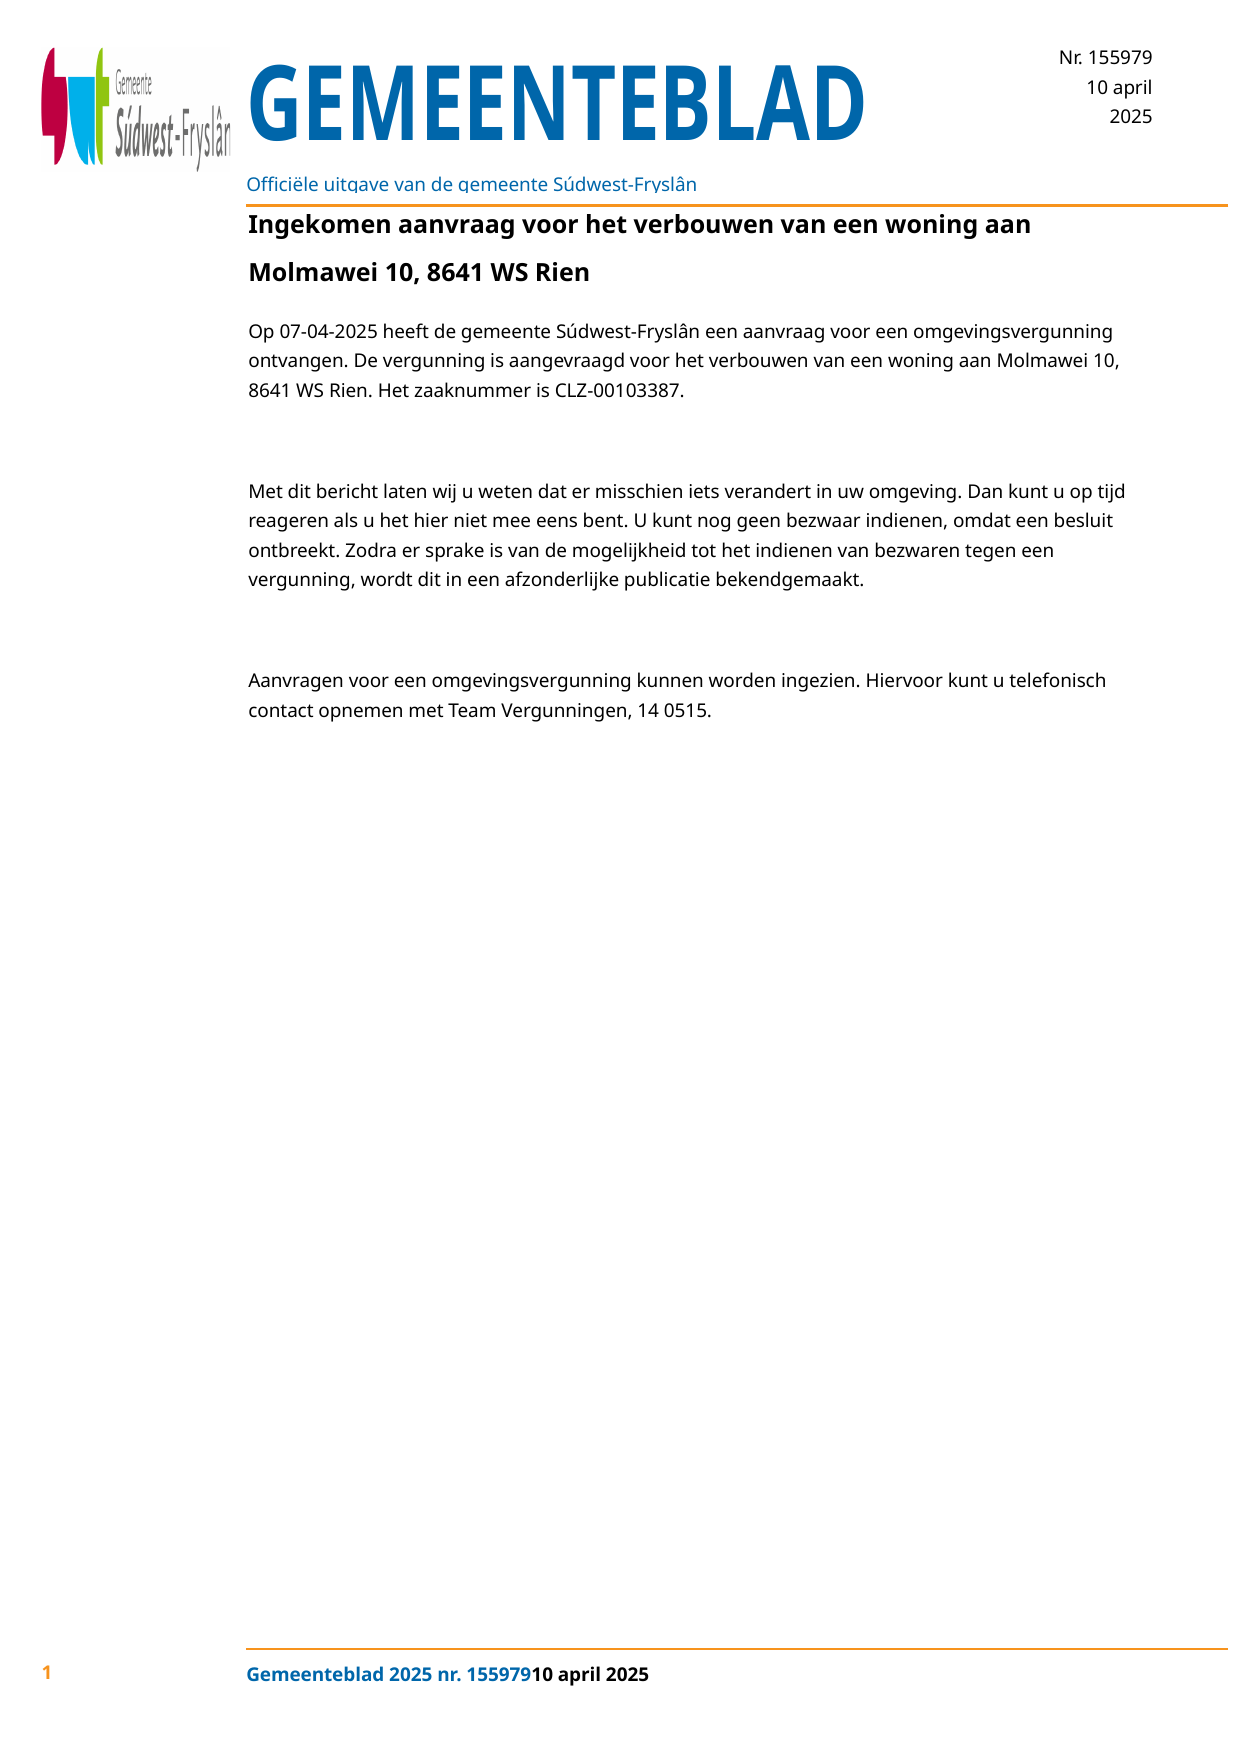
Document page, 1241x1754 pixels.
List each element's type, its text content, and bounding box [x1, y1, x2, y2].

text Op 07-04-2025 heeft de gemeente Súdwest-Fryslân een aanvraag voor een omgevingsvergunning ontvangen. De vergunning is aangevraagd voor het verbouwen van een woning aan Molmawei 10, 8641 WS Rien. Het zaaknummer is CLZ-00103387. [248, 318, 1152, 403]
picture [41, 47, 231, 172]
text Aanvragen voor een omgevingsvergunning kunnen worden ingezien. Hiervoor kunt u telefonisch contact opnemen met Team Vergunningen, 14 0515. [248, 667, 1152, 723]
text Ingekomen aanvraag voor het verbouwen van een woning aan Molmawei 10, 8641 WS Rien [248, 207, 1152, 288]
text Met dit bericht laten wij u weten dat er misschien iets verandert in uw omgeving. Dan kunt u op tijd reageren als u het hier niet mee eens bent. U kunt nog geen bezwaar indienen, omdat een besluit ontbreekt. Zodra er sprake is van de mogelijkheid tot het indienen van bezwaren tegen een vergunning, wordt dit in een afzonderlijke publicatie bekendgemaakt. [248, 478, 1152, 592]
